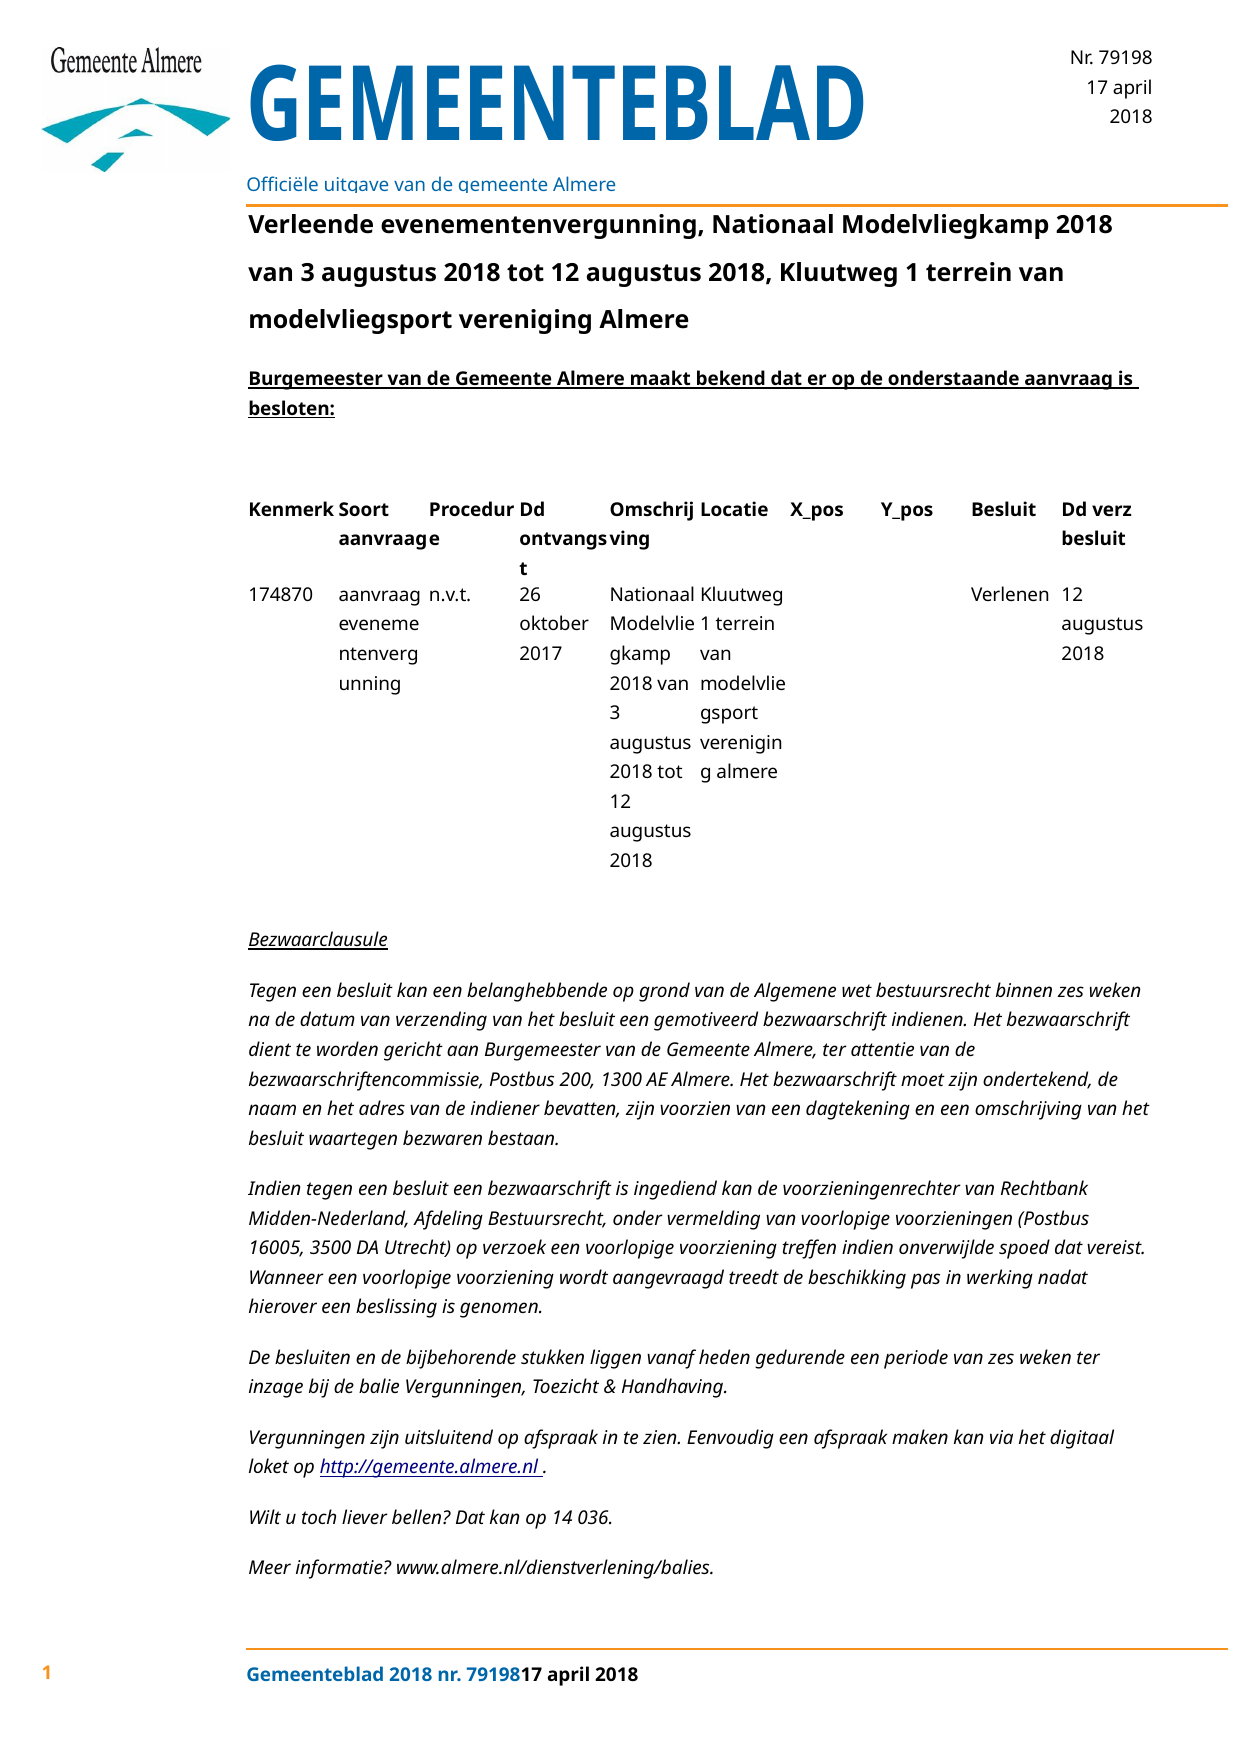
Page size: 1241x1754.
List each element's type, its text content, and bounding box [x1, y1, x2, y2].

text Tegen een besluit kan een belanghebbende op grond van de Algemene wet bestuursrecht binnen zes weken na de datum van verzending van het besluit een gemotiveerd bezwaarschrift indienen. Het bezwaarschrift dient te worden gericht aan Burgemeester van de Gemeente Almere, ter attentie van de bezwaarschriftencommissie, Postbus 200, 1300 AE Almere. Het bezwaarschrift moet zijn ondertekend, de naam en het adres van de indiener bevatten, zijn voorzien van een dagtekening en een omschrijving van het besluit waartegen bezwaren bestaan. [248, 977, 1152, 1151]
table_cell aanvraag evenementenvergunning [338, 581, 429, 873]
table_cell 12 augustus 2018 [1061, 581, 1152, 873]
table_header Besluit [971, 496, 1061, 581]
table_header Soort aanvraag [338, 496, 429, 581]
table_cell Verlenen [971, 581, 1061, 873]
table_header Locatie [700, 496, 790, 581]
text Verleende evenementenvergunning, Nationaal Modelvliegkamp 2018 van 3 augustus 2018 tot 12 augustus 2018, Kluutweg 1 terrein van modelvliegsport vereniging Almere [248, 207, 1152, 336]
text De besluiten en de bijbehorende stukken liggen vanaf heden gedurende een periode van zes weken ter inzage bij de balie Vergunningen, Toezicht & Handhaving. [248, 1344, 1152, 1399]
table_cell Nationaal Modelvliegkamp 2018 van 3 augustus 2018 tot 12 augustus 2018 [609, 581, 700, 873]
table_cell 174870 [248, 581, 338, 873]
table_header Kenmerk [248, 496, 338, 581]
text Bezwaarclausule [248, 927, 1152, 952]
table_header Omschrijving [609, 496, 700, 581]
table_header Y_pos [881, 496, 971, 581]
text Meer informatie? www.almere.nl/dienstverlening/balies. [248, 1554, 1152, 1580]
table_header X_pos [790, 496, 881, 581]
text Burgemeester van de Gemeente Almere maakt bekend dat er op de onderstaande aanvraag is besloten: [248, 366, 1152, 421]
table_cell 26 oktober 2017 [519, 581, 609, 873]
text Wilt u toch liever bellen? Dat kan op 14 036. [248, 1504, 1152, 1530]
table_header Dd ontvangst [519, 496, 609, 581]
table_header Dd verz besluit [1061, 496, 1152, 581]
table_cell [881, 581, 971, 873]
text Indien tegen een besluit een bezwaarschrift is ingediend kan de voorzieningenrechter van Rechtbank Midden-Nederland, Afdeling Bestuursrecht, onder vermelding van voorlopige voorzieningen (Postbus 16005, 3500 DA Utrecht) op verzoek een voorlopige voorziening treffen indien onverwijlde spoed dat vereist. Wanneer een voorlopige voorziening wordt aangevraagd treedt de beschikking pas in werking nadat hierover een beslissing is genomen. [248, 1175, 1152, 1319]
table_cell Kluutweg 1 terrein van modelvliegsport vereniging almere [700, 581, 790, 873]
table_cell [790, 581, 881, 873]
text Vergunningen zijn uitsluitend op afspraak in te zien. Eenvoudig een afspraak maken kan via het digitaal loket op http://gemeente.almere.nl . [248, 1424, 1152, 1479]
table_cell n.v.t. [429, 581, 519, 873]
table_header Procedure [429, 496, 519, 581]
picture [41, 47, 231, 172]
